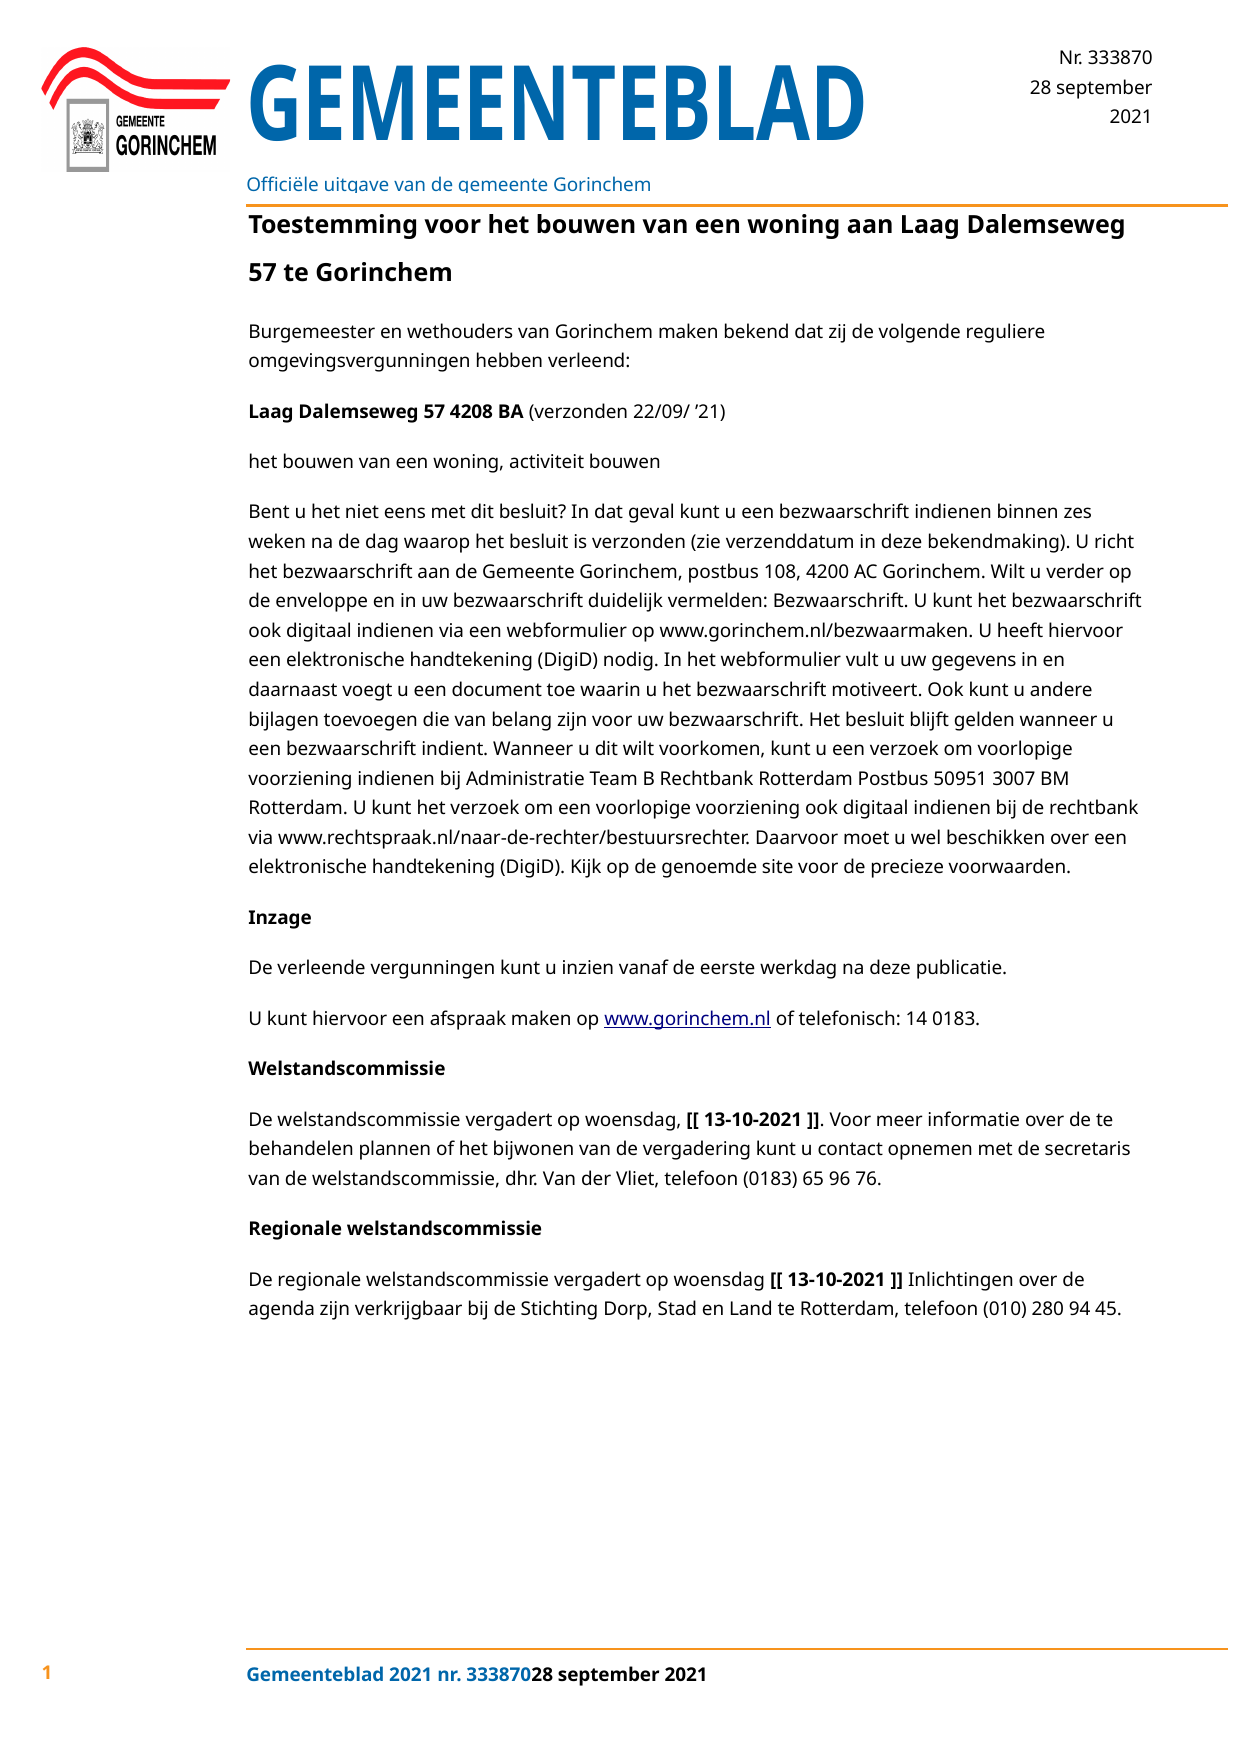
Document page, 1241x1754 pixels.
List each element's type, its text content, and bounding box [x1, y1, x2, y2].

text het bouwen van een woning, activiteit bouwen [248, 448, 1152, 474]
text Inzage [248, 904, 1152, 930]
text Welstandscommissie [248, 1055, 1152, 1081]
text U kunt hiervoor een afspraak maken op www.gorinchem.nl of telefonisch: 14 0183. [248, 1005, 1152, 1031]
text De welstandscommissie vergadert op woensdag, [[ 13-10-2021 ]]. Voor meer informatie over de te behandelen plannen of het bijwonen van de vergadering kunt u contact opnemen met de secretaris van de welstandscommissie, dhr. Van der Vliet, telefoon (0183) 65 96 76. [248, 1106, 1152, 1191]
text De regionale welstandscommissie vergadert op woensdag [[ 13-10-2021 ]] Inlichtingen over de agenda zijn verkrijgbaar bij de Stichting Dorp, Stad en Land te Rotterdam, telefoon (010) 280 94 45. [248, 1266, 1152, 1321]
text De verleende vergunningen kunt u inzien vanaf de eerste werkdag na deze publicatie. [248, 954, 1152, 980]
text Regionale welstandscommissie [248, 1215, 1152, 1241]
text Burgemeester en wethouders van Gorinchem maken bekend dat zij de volgende reguliere omgevingsvergunningen hebben verleend: [248, 318, 1152, 373]
text Toestemming voor het bouwen van een woning aan Laag Dalemseweg 57 te Gorinchem [248, 207, 1152, 288]
text Bent u het niet eens met dit besluit? In dat geval kunt u een bezwaarschrift indienen binnen zes weken na de dag waarop het besluit is verzonden (zie verzenddatum in deze bekendmaking). U richt het bezwaarschrift aan de Gemeente Gorinchem, postbus 108, 4200 AC Gorinchem. Wilt u verder op de enveloppe en in uw bezwaarschrift duidelijk vermelden: Bezwaarschrift. U kunt het bezwaarschrift ook digitaal indienen via een webformulier op www.gorinchem.nl/bezwaarmaken. U heeft hiervoor een elektronische handtekening (DigiD) nodig. In het webformulier vult u uw gegevens in en daarnaast voegt u een document toe waarin u het bezwaarschrift motiveert. Ook kunt u andere bijlagen toevoegen die van belang zijn voor uw bezwaarschrift. Het besluit blijft gelden wanneer u een bezwaarschrift indient. Wanneer u dit wilt voorkomen, kunt u een verzoek om voorlopige voorziening indienen bij Administratie Team B Rechtbank Rotterdam Postbus 50951 3007 BM Rotterdam. U kunt het verzoek om een voorlopige voorziening ook digitaal indienen bij de rechtbank via www.rechtspraak.nl/naar-de-rechter/bestuursrechter. Daarvoor moet u wel beschikken over een elektronische handtekening (DigiD). Kijk op de genoemde site voor de precieze voorwaarden. [248, 499, 1152, 879]
text Laag Dalemseweg 57 4208 BA (verzonden 22/09/ ’21) [248, 398, 1152, 424]
picture [41, 47, 231, 172]
